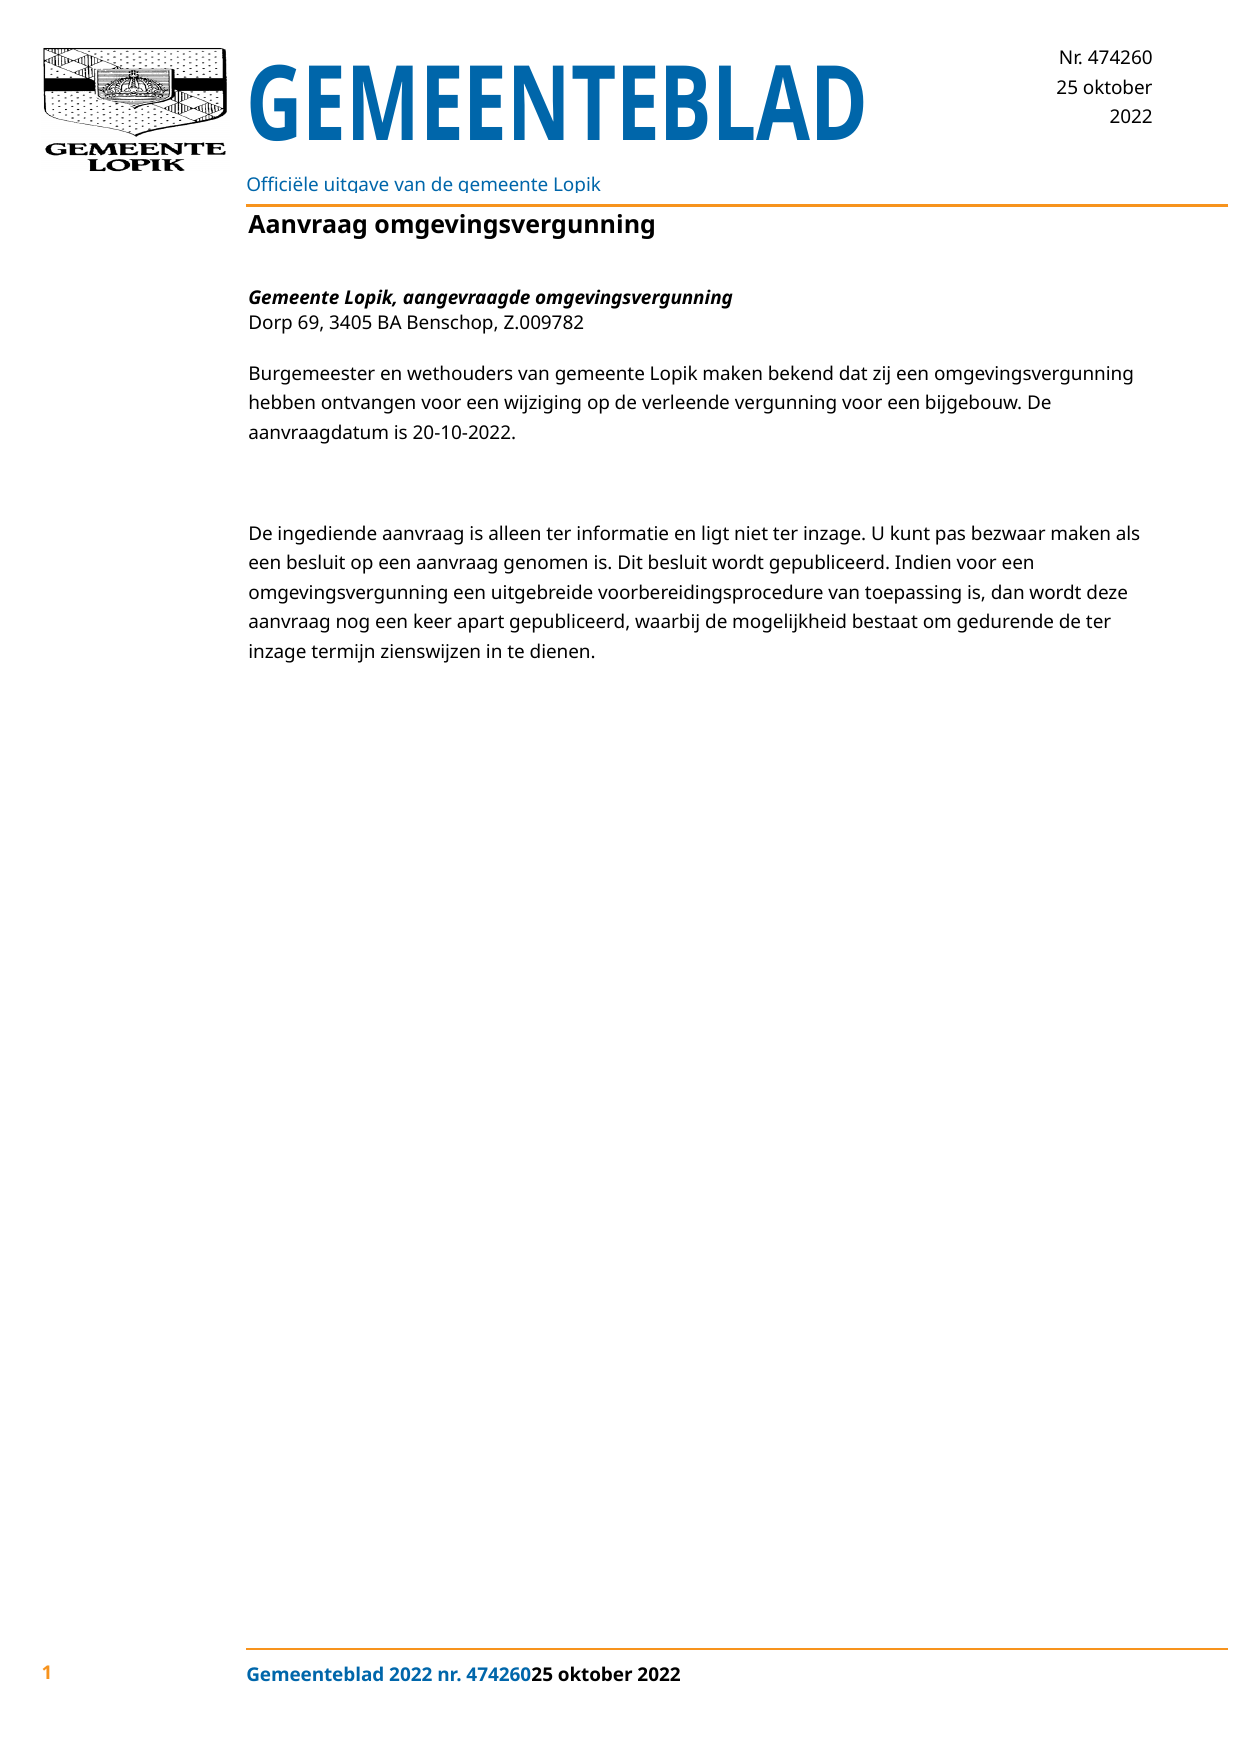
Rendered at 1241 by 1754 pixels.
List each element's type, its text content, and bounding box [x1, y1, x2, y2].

picture [41, 47, 231, 172]
text Dorp 69, 3405 BA Benschop, Z.009782 [248, 309, 1152, 335]
text Gemeente Lopik, aangevraagde omgevingsvergunning [248, 284, 1152, 309]
text De ingediende aanvraag is alleen ter informatie en ligt niet ter inzage. U kunt pas bezwaar maken als een besluit op een aanvraag genomen is. Dit besluit wordt gepubliceerd. Indien voor een omgevingsvergunning een uitgebreide voorbereidingsprocedure van toepassing is, dan wordt deze aanvraag nog een keer apart gepubliceerd, waarbij de mogelijkheid bestaat om gedurende de ter inzage termijn zienswijzen in te dienen. [248, 520, 1152, 664]
text Burgemeester en wethouders van gemeente Lopik maken bekend dat zij een omgevingsvergunning hebben ontvangen voor een wijziging op de verleende vergunning voor een bijgebouw. De aanvraagdatum is 20-10-2022. [248, 360, 1152, 445]
text Aanvraag omgevingsvergunning [248, 207, 1152, 241]
